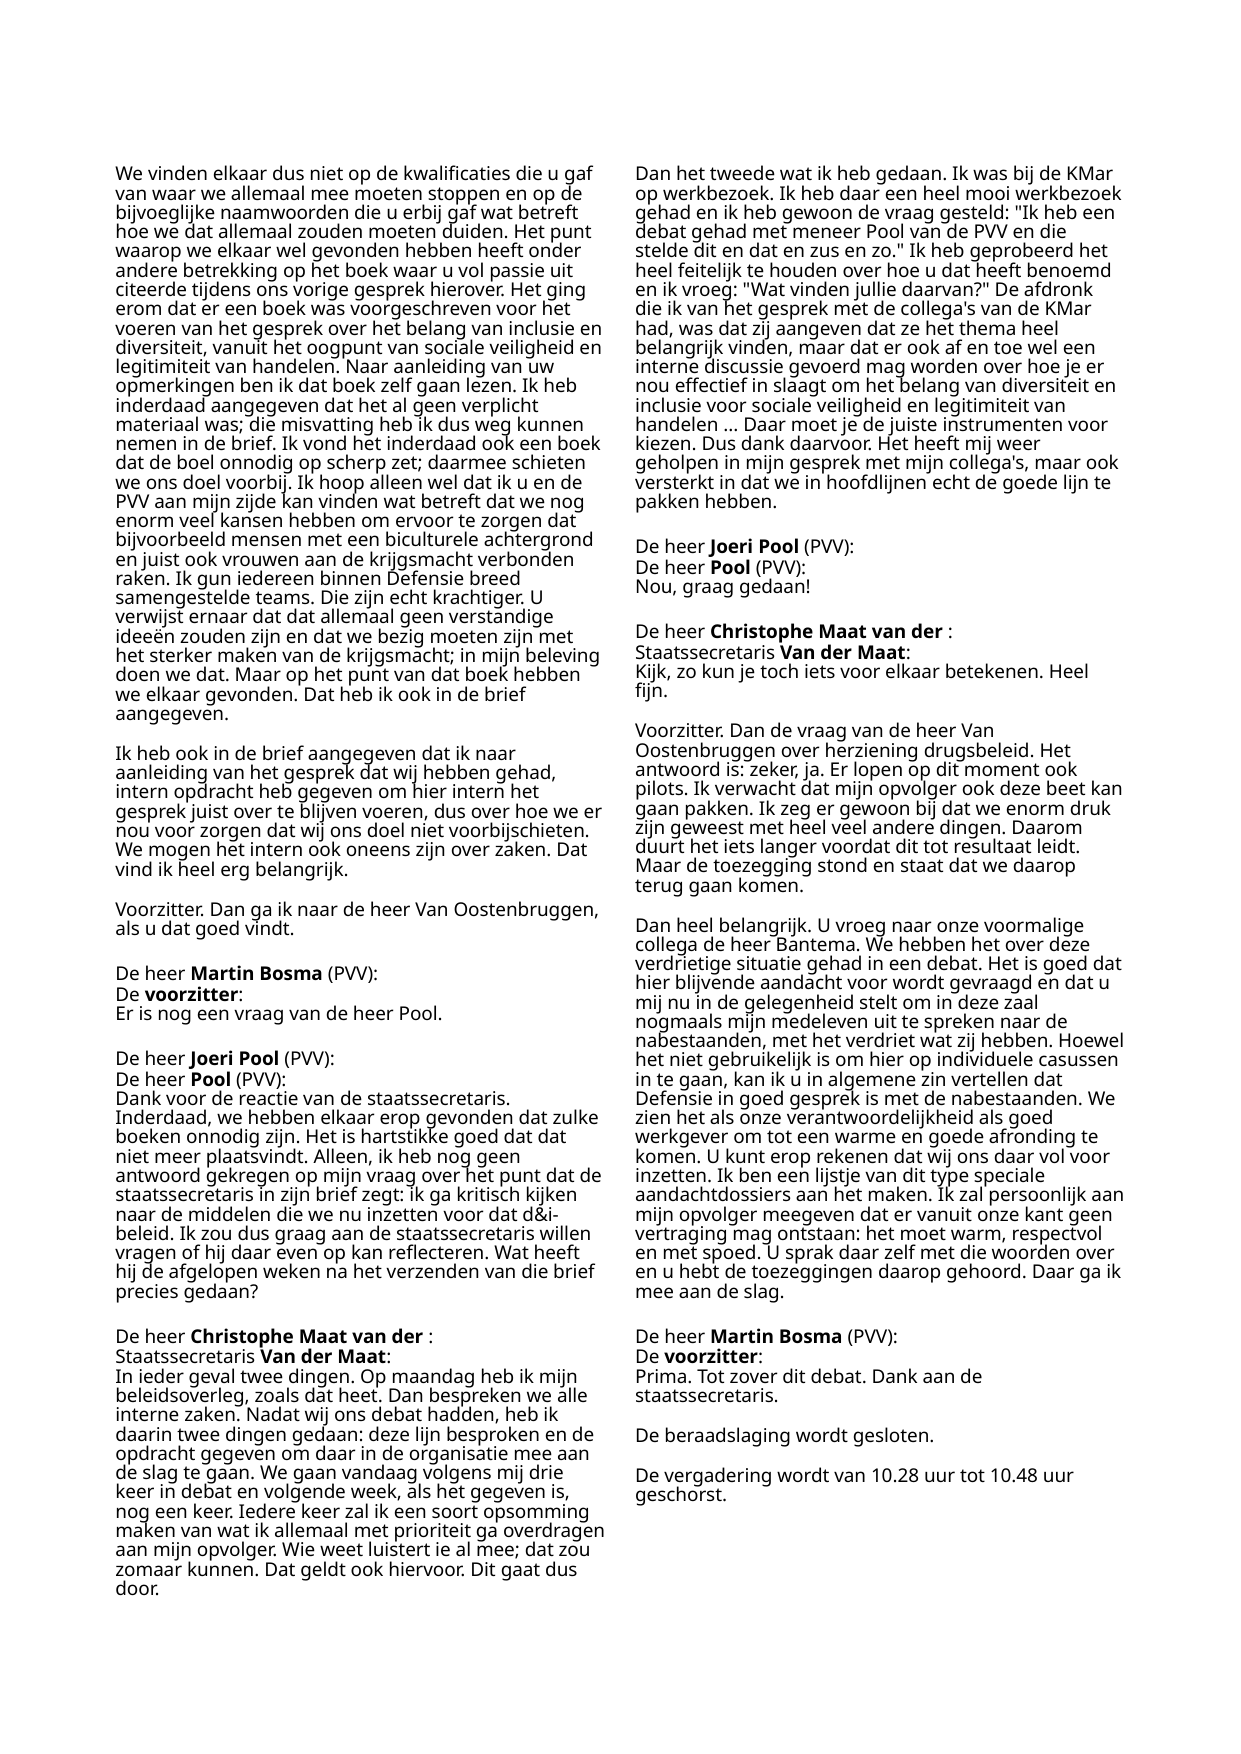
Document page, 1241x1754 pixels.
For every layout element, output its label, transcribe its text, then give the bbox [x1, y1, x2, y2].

text De beraadslaging wordt gesloten. [635, 1427, 1125, 1446]
text Staatssecretaris Van der Maat: [635, 644, 1125, 663]
text Dank voor de reactie van de staatssecretaris. Inderdaad, we hebben elkaar erop gevonden dat zulke boeken onnodig zijn. Het is hartstikke goed dat dat niet meer plaatsvindt. Alleen, ik heb nog geen antwoord gekregen op mijn vraag over het punt dat de staatssecretaris in zijn brief zegt: ik ga kritisch kijken naar de middelen die we nu inzetten voor dat d&i-beleid. Ik zou dus graag aan de staatssecretaris willen vragen of hij daar even op kan reflecteren. Wat heeft hij de afgelopen weken na het verzenden van die brief precies gedaan? [115, 1090, 605, 1302]
text Er is nog een vraag van de heer Pool. [115, 1005, 605, 1024]
text Kijk, zo kun je toch iets voor elkaar betekenen. Heel fijn. [635, 663, 1125, 702]
text De vergadering wordt van 10.28 uur tot 10.48 uur geschorst. [635, 1467, 1125, 1506]
text In ieder geval twee dingen. Op maandag heb ik mijn beleidsoverleg, zoals dat heet. Dan bespreken we alle interne zaken. Nadat wij ons debat hadden, heb ik daarin twee dingen gedaan: deze lijn besproken en de opdracht gegeven om daar in de organisatie mee aan de slag te gaan. We gaan vandaag volgens mij drie keer in debat en volgende week, als het gegeven is, nog een keer. Iedere keer zal ik een soort opsomming maken van wat ik allemaal met prioriteit ga overdragen aan mijn opvolger. Wie weet luistert ie al mee; dat zou zomaar kunnen. Dat geldt ook hiervoor. Dit gaat dus door. [115, 1368, 605, 1599]
text Staatssecretaris Van der Maat: [115, 1348, 605, 1368]
text Voorzitter. Dan de vraag van de heer Van Oostenbruggen over herziening drugsbeleid. Het antwoord is: zeker, ja. Er lopen op dit moment ook pilots. Ik verwacht dat mijn opvolger ook deze beet kan gaan pakken. Ik zeg er gewoon bij dat we enorm druk zijn geweest met heel veel andere dingen. Daarom duurt het iets langer voordat dit tot resultaat leidt. Maar de toezegging stond en staat dat we daarop terug gaan komen. [635, 722, 1125, 896]
text De voorzitter: [635, 1348, 1125, 1368]
text De heer Joeri Pool (PVV): [115, 1045, 605, 1071]
text De heer Martin Bosma (PVV): [115, 960, 605, 986]
text De voorzitter: [115, 986, 605, 1005]
text Prima. Tot zover dit debat. Dank aan de staatssecretaris. [635, 1368, 1125, 1406]
text We vinden elkaar dus niet op de kwalificaties die u gaf van waar we allemaal mee moeten stoppen en op de bijvoeglijke naamwoorden die u erbij gaf wat betreft hoe we dat allemaal zouden moeten duiden. Het punt waarop we elkaar wel gevonden hebben heeft onder andere betrekking op het boek waar u vol passie uit citeerde tijdens ons vorige gesprek hierover. Het ging erom dat er een boek was voorgeschreven voor het voeren van het gesprek over het belang van inclusie en diversiteit, vanuit het oogpunt van sociale veiligheid en legitimiteit van handelen. Naar aanleiding van uw opmerkingen ben ik dat boek zelf gaan lezen. Ik heb inderdaad aangegeven dat het al geen verplicht materiaal was; die misvatting heb ik dus weg kunnen nemen in de brief. Ik vond het inderdaad ook een boek dat de boel onnodig op scherp zet; daarmee schieten we ons doel voorbij. Ik hoop alleen wel dat ik u en de PVV aan mijn zijde kan vinden wat betreft dat we nog enorm veel kansen hebben om ervoor te zorgen dat bijvoorbeeld mensen met een biculturele achtergrond en juist ook vrouwen aan de krijgsmacht verbonden raken. Ik gun iedereen binnen Defensie breed samengestelde teams. Die zijn echt krachtiger. U verwijst ernaar dat dat allemaal geen verstandige ideeën zouden zijn en dat we bezig moeten zijn met het sterker maken van de krijgsmacht; in mijn beleving doen we dat. Maar op het punt van dat boek hebben we elkaar gevonden. Dat heb ik ook in de brief aangegeven. [115, 165, 605, 724]
text Voorzitter. Dan ga ik naar de heer Van Oostenbruggen, als u dat goed vindt. [115, 901, 605, 939]
text Dan het tweede wat ik heb gedaan. Ik was bij de KMar op werkbezoek. Ik heb daar een heel mooi werkbezoek gehad en ik heb gewoon de vraag gesteld: "Ik heb een debat gehad met meneer Pool van de PVV en die stelde dit en dat en zus en zo." Ik heb geprobeerd het heel feitelijk te houden over hoe u dat heeft benoemd en ik vroeg: "Wat vinden jullie daarvan?" De afdronk die ik van het gesprek met de collega's van de KMar had, was dat zij aangeven dat ze het thema heel belangrijk vinden, maar dat er ook af en toe wel een interne discussie gevoerd mag worden over hoe je er nou effectief in slaagt om het belang van diversiteit en inclusie voor sociale veiligheid en legitimiteit van handelen ... Daar moet je de juiste instrumenten voor kiezen. Dus dank daarvoor. Het heeft mij weer geholpen in mijn gesprek met mijn collega's, maar ook versterkt in dat we in hoofdlijnen echt de goede lijn te pakken hebben. [635, 165, 1125, 512]
text De heer Joeri Pool (PVV): [635, 533, 1125, 559]
text De heer Pool (PVV): [635, 559, 1125, 578]
text De heer Christophe Maat van der : [635, 618, 1125, 644]
text De heer Martin Bosma (PVV): [635, 1323, 1125, 1348]
text Nou, graag gedaan! [635, 578, 1125, 597]
text De heer Christophe Maat van der : [115, 1323, 605, 1348]
text Dan heel belangrijk. U vroeg naar onze voormalige collega de heer Bantema. We hebben het over deze verdrietige situatie gehad in een debat. Het is goed dat hier blijvende aandacht voor wordt gevraagd en dat u mij nu in de gelegenheid stelt om in deze zaal nogmaals mijn medeleven uit te spreken naar de nabestaanden, met het verdriet wat zij hebben. Hoewel het niet gebruikelijk is om hier op individuele casussen in te gaan, kan ik u in algemene zin vertellen dat Defensie in goed gesprek is met de nabestaanden. We zien het als onze verantwoordelijkheid als goed werkgever om tot een warme en goede afronding te komen. U kunt erop rekenen dat wij ons daar vol voor inzetten. Ik ben een lijstje van dit type speciale aandachtdossiers aan het maken. Ik zal persoonlijk aan mijn opvolger meegeven dat er vanuit onze kant geen vertraging mag ontstaan: het moet warm, respectvol en met spoed. U sprak daar zelf met die woorden over en u hebt de toezeggingen daarop gehoord. Daar ga ik mee aan de slag. [635, 917, 1125, 1302]
text De heer Pool (PVV): [115, 1071, 605, 1090]
text Ik heb ook in de brief aangegeven dat ik naar aanleiding van het gesprek dat wij hebben gehad, intern opdracht heb gegeven om hier intern het gesprek juist over te blijven voeren, dus over hoe we er nou voor zorgen dat wij ons doel niet voorbijschieten. We mogen het intern ook oneens zijn over zaken. Dat vind ik heel erg belangrijk. [115, 745, 605, 880]
